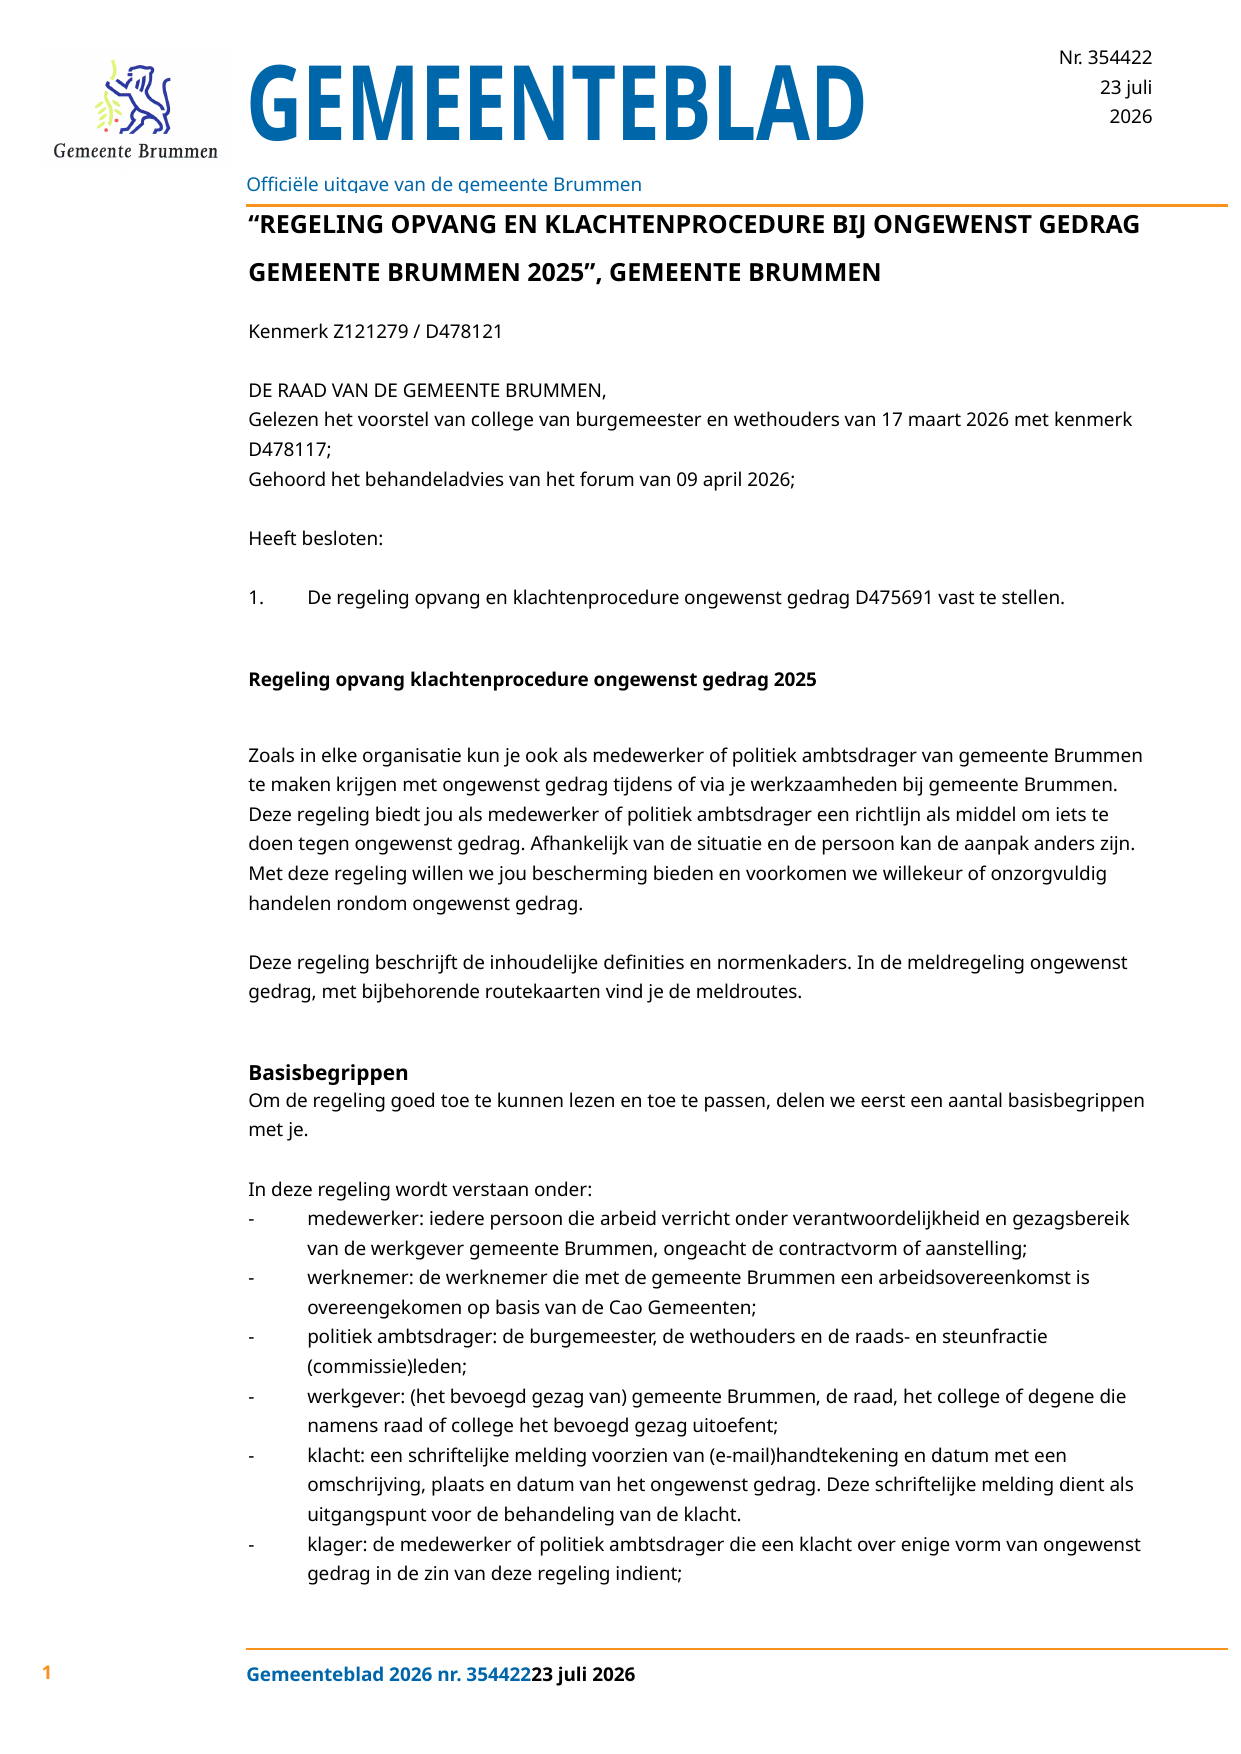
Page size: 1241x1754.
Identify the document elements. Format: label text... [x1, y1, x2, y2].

list politiek ambtsdrager: de burgemeester, de wethouders en de raads- en steunfractie (commissie)leden; [248, 1324, 1152, 1379]
text Regeling opvang klachtenprocedure ongewenst gedrag 2025 [248, 664, 1152, 693]
list werkgever: (het bevoegd gezag van) gemeente Brummen, de raad, het college of degene die namens raad of college het bevoegd gezag uitoefent; [248, 1383, 1152, 1438]
list klager: de medewerker of politiek ambtsdrager die een klacht over enige vorm van ongewenst gedrag in de zin van deze regeling indient; [248, 1531, 1152, 1586]
list klacht: een schriftelijke melding voorzien van (e-mail)handtekening en datum met een omschrijving, plaats en datum van het ongewenst gedrag. Deze schriftelijke melding dient als uitgangspunt voor de behandeling van de klacht. [248, 1442, 1152, 1527]
picture [41, 47, 231, 172]
text Kenmerk Z121279 / D478121 [248, 318, 1152, 344]
text “REGELING OPVANG EN KLACHTENPROCEDURE BIJ ONGEWENST GEDRAG GEMEENTE BRUMMEN 2025”, GEMEENTE BRUMMEN [248, 207, 1152, 288]
text Deze regeling beschrijft de inhoudelijke definities en normenkaders. In de meldregeling ongewenst gedrag, met bijbehorende routekaarten vind je de meldroutes. [248, 949, 1152, 1004]
text Gelezen het voorstel van college van burgemeester en wethouders van 17 maart 2026 met kenmerk D478117; [248, 407, 1152, 462]
text Zoals in elke organisatie kun je ook als medewerker of politiek ambtsdrager van gemeente Brummen te maken krijgen met ongewenst gedrag tijdens of via je werkzaamheden bij gemeente Brummen. Deze regeling biedt jou als medewerker of politiek ambtsdrager een richtlijn als middel om iets te doen tegen ongewenst gedrag. Afhankelijk van de situatie en de persoon kan de aanpak anders zijn. Met deze regeling willen we jou bescherming bieden en voorkomen we willekeur of onzorgvuldig handelen rondom ongewenst gedrag. [248, 742, 1152, 916]
list werknemer: de werknemer die met de gemeente Brummen een arbeidsovereenkomst is overeengekomen op basis van de Cao Gemeenten; [248, 1264, 1152, 1320]
text Om de regeling goed toe te kunnen lezen en toe te passen, delen we eerst een aantal basisbegrippen met je. [248, 1087, 1152, 1142]
text Gehoord het behandeladvies van het forum van 09 april 2026; [248, 466, 1152, 492]
list De regeling opvang en klachtenprocedure ongewenst gedrag D475691 vast te stellen. [248, 584, 1152, 610]
list medewerker: iedere persoon die arbeid verricht onder verantwoordelijkheid en gezagsbereik van de werkgever gemeente Brummen, ongeacht de contractvorm of aanstelling; [248, 1205, 1152, 1261]
text Heeft besloten: [248, 525, 1152, 551]
text DE RAAD VAN DE GEMEENTE BRUMMEN, [248, 377, 1152, 403]
text Basisbegrippen [248, 1058, 1152, 1087]
text In deze regeling wordt verstaan onder: [248, 1176, 1152, 1201]
